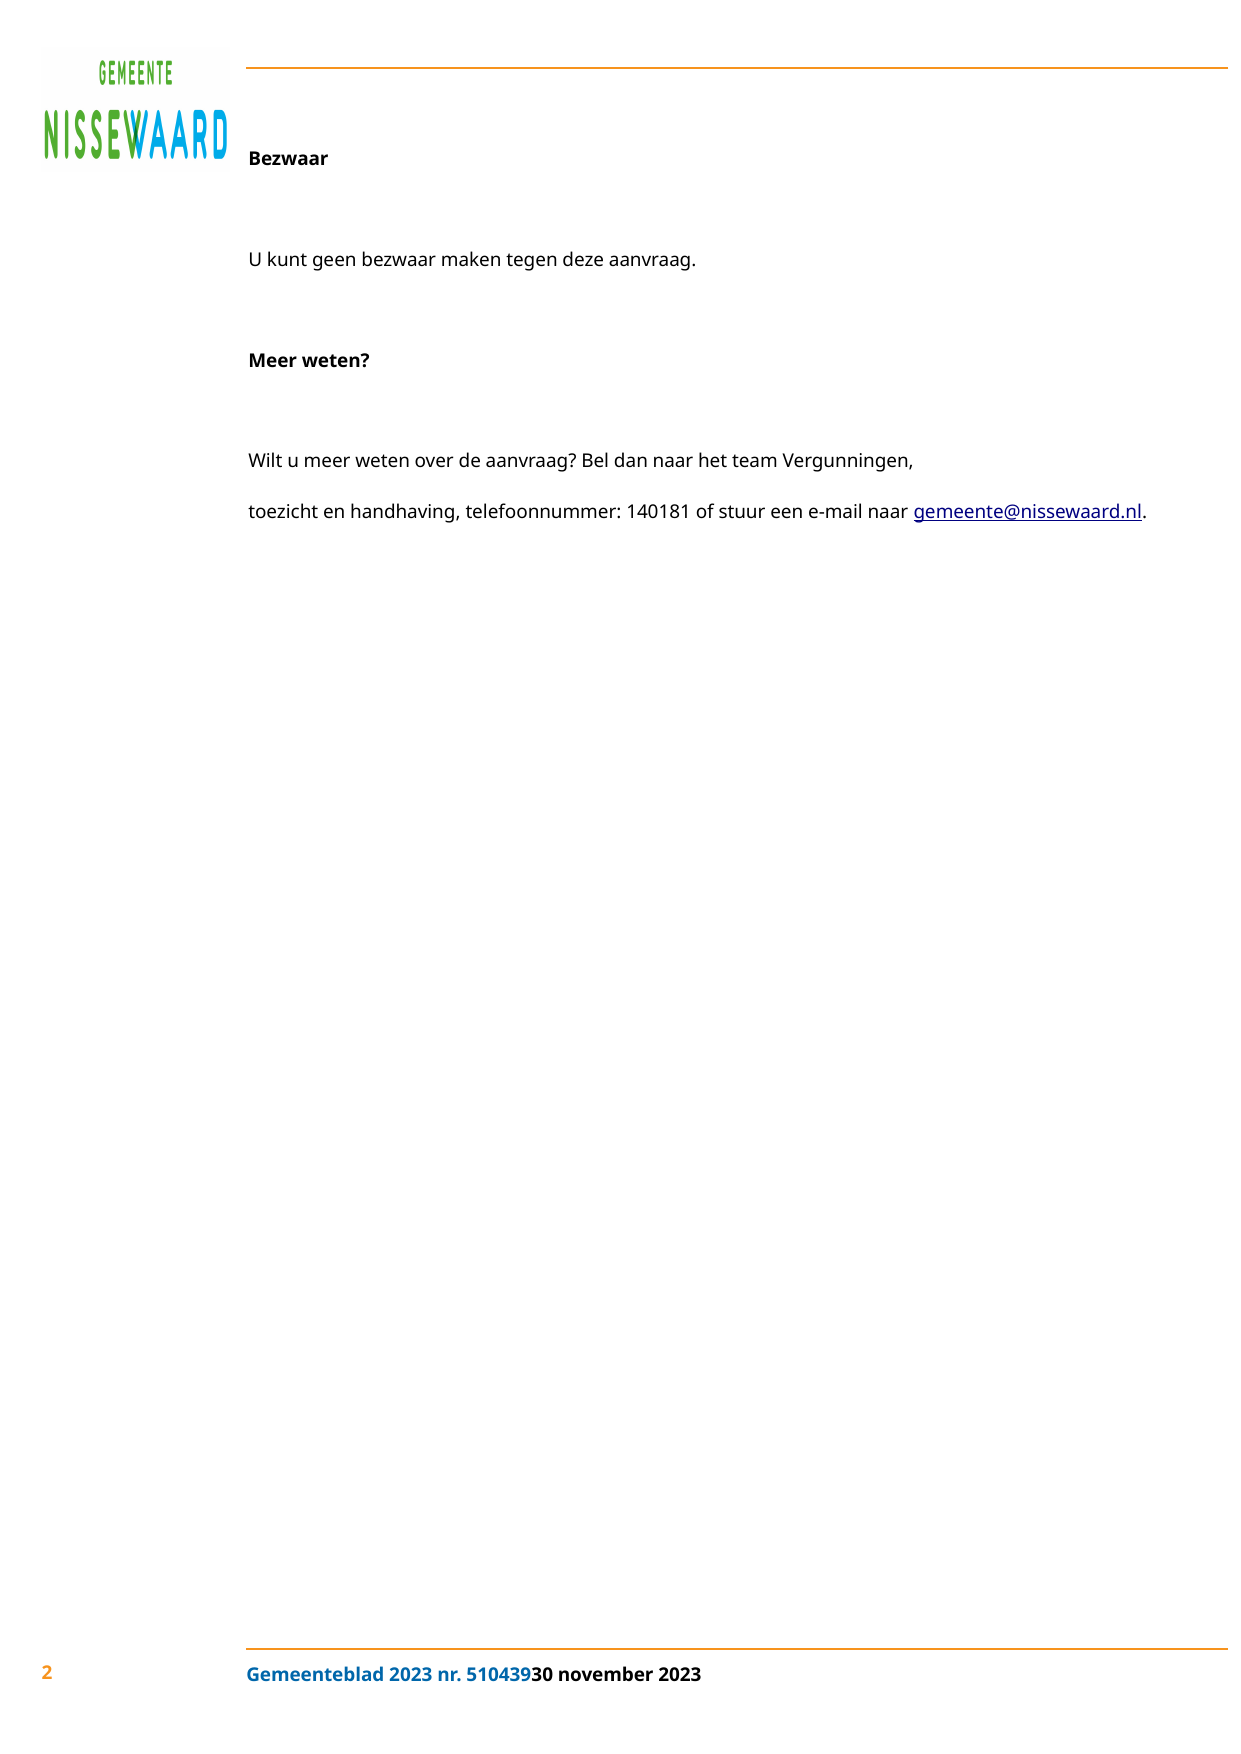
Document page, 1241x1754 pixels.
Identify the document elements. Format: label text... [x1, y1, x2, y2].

text Meer weten? [248, 347, 1152, 373]
text Bezwaar [248, 145, 1152, 171]
text toezicht en handhaving, telefoonnummer: 140181 of stuur een e-mail naar gemeente@nissewaard.nl. [248, 498, 1152, 524]
picture [41, 47, 231, 172]
text U kunt geen bezwaar maken tegen deze aanvraag. [248, 246, 1152, 272]
text Wilt u meer weten over de aanvraag? Bel dan naar het team Vergunningen, [248, 448, 1152, 473]
